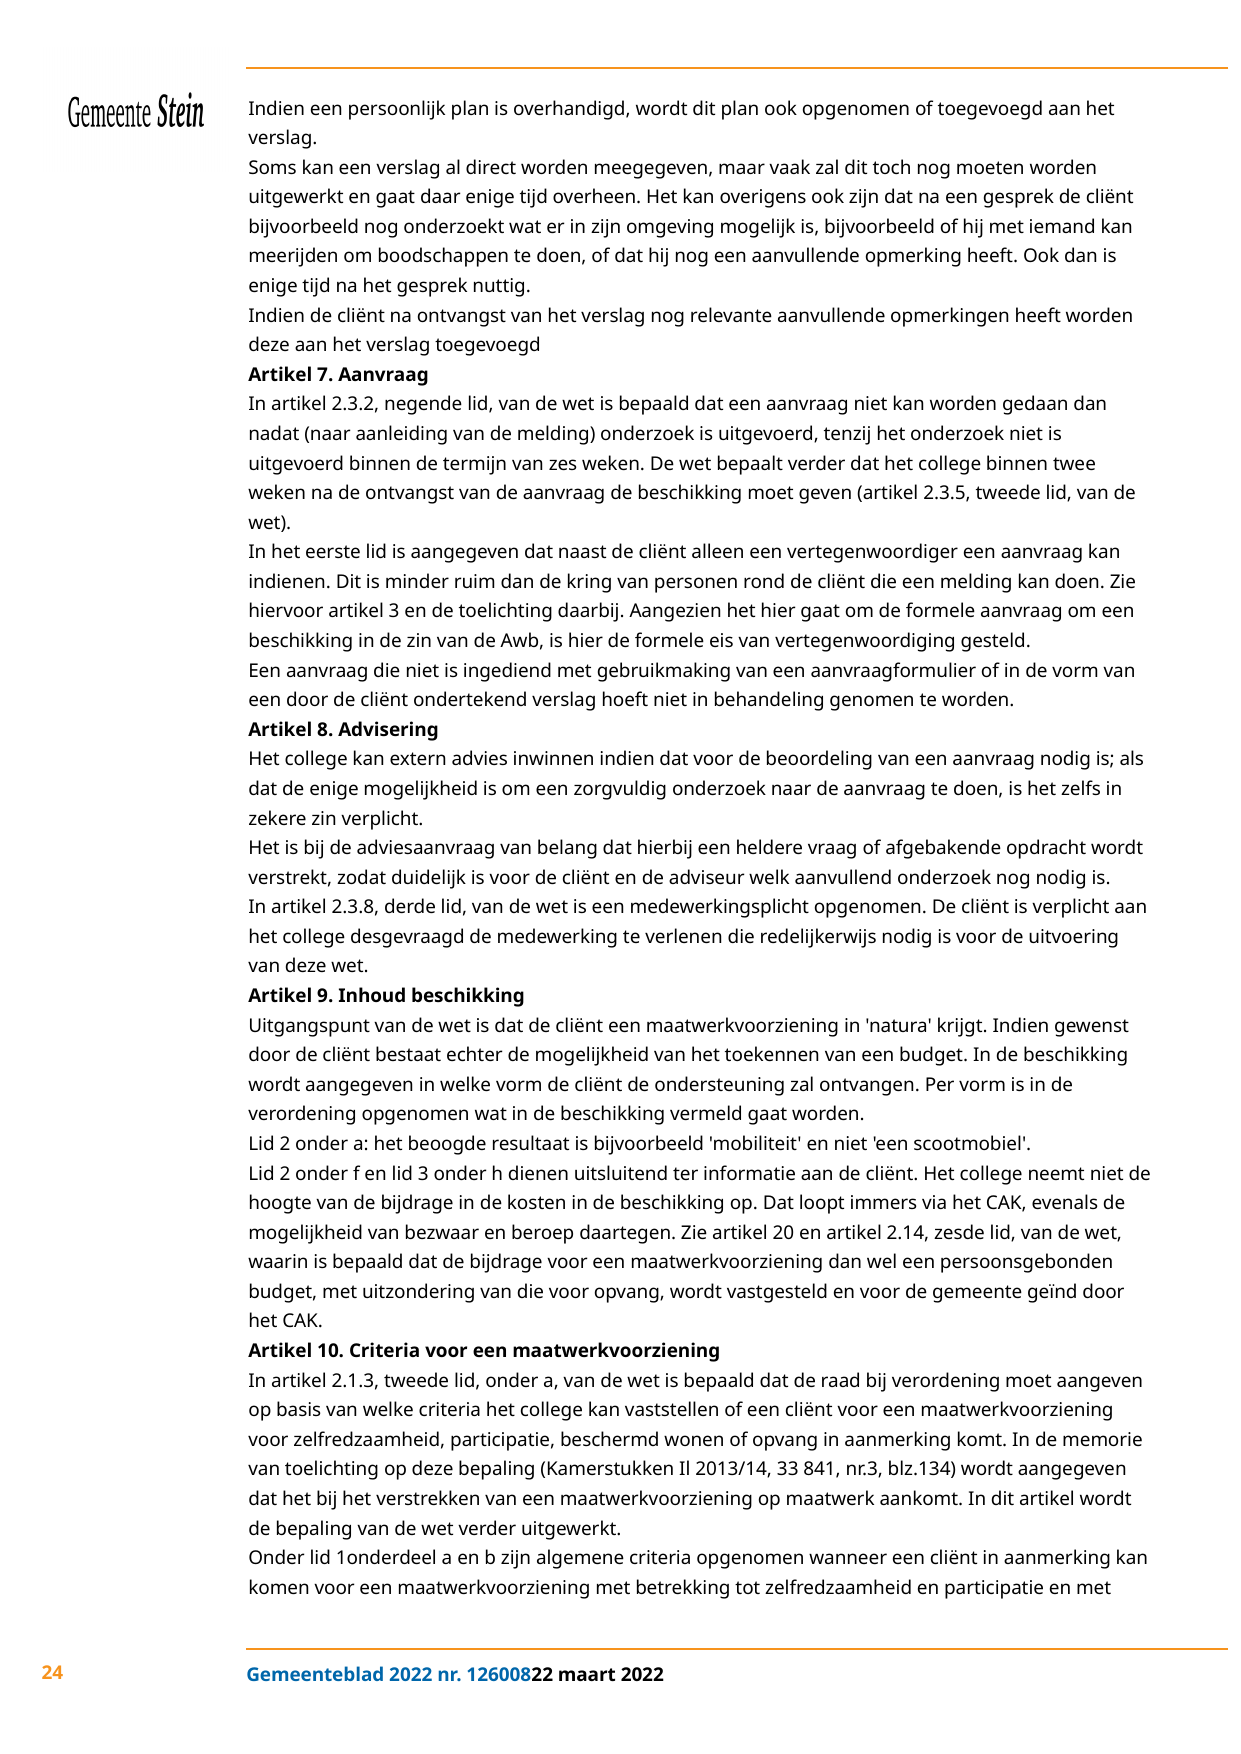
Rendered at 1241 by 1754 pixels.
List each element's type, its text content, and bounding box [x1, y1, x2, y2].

text Indien een persoonlijk plan is overhandigd, wordt dit plan ook opgenomen of toegevoegd aan het verslag. [248, 95, 1152, 150]
text Artikel 10. Criteria voor een maatwerkvoorziening [248, 1337, 1152, 1363]
text In artikel 2.3.8, derde lid, van de wet is een medewerkingsplicht opgenomen. De cliënt is verplicht aan het college desgevraagd de medewerking te verlenen die redelijkerwijs nodig is voor de uitvoering van deze wet. [248, 893, 1152, 978]
text Indien de cliënt na ontvangst van het verslag nog relevante aanvullende opmerkingen heeft worden deze aan het verslag toegevoegd [248, 302, 1152, 357]
text Artikel 9. Inhoud beschikking [248, 982, 1152, 1008]
text Onder lid 1onderdeel a en b zijn algemene criteria opgenomen wanneer een cliënt in aanmerking kan komen voor een maatwerkvoorziening met betrekking tot zelfredzaamheid en participatie en met [248, 1544, 1152, 1600]
text Lid 2 onder a: het beoogde resultaat is bijvoorbeeld 'mobiliteit' en niet 'een scootmobiel'. [248, 1130, 1152, 1156]
text Artikel 8. Advisering [248, 716, 1152, 742]
text Een aanvraag die niet is ingediend met gebruikmaking van een aanvraagformulier of in de vorm van een door de cliënt ondertekend verslag hoeft niet in behandeling genomen te worden. [248, 657, 1152, 712]
text Het college kan extern advies inwinnen indien dat voor de beoordeling van een aanvraag nodig is; als dat de enige mogelijkheid is om een zorgvuldig onderzoek naar de aanvraag te doen, is het zelfs in zekere zin verplicht. [248, 746, 1152, 831]
text Soms kan een verslag al direct worden meegegeven, maar vaak zal dit toch nog moeten worden uitgewerkt en gaat daar enige tijd overheen. Het kan overigens ook zijn dat na een gesprek de cliënt bijvoorbeeld nog onderzoekt wat er in zijn omgeving mogelijk is, bijvoorbeeld of hij met iemand kan meerijden om boodschappen te doen, of dat hij nog een aanvullende opmerking heeft. Ook dan is enige tijd na het gesprek nuttig. [248, 154, 1152, 298]
text Artikel 7. Aanvraag [248, 361, 1152, 387]
text In artikel 2.1.3, tweede lid, onder a, van de wet is bepaald dat de raad bij verordening moet aangeven op basis van welke criteria het college kan vaststellen of een cliënt voor een maatwerkvoorziening voor zelfredzaamheid, participatie, beschermd wonen of opvang in aanmerking komt. In de memorie van toelichting op deze bepaling (Kamerstukken Il 2013/14, 33 841, nr.3, blz.134) wordt aangegeven dat het bij het verstrekken van een maatwerkvoorziening op maatwerk aankomt. In dit artikel wordt de bepaling van de wet verder uitgewerkt. [248, 1367, 1152, 1541]
text In artikel 2.3.2, negende lid, van de wet is bepaald dat een aanvraag niet kan worden gedaan dan nadat (naar aanleiding van de melding) onderzoek is uitgevoerd, tenzij het onderzoek niet is uitgevoerd binnen de termijn van zes weken. De wet bepaalt verder dat het college binnen twee weken na de ontvangst van de aanvraag de beschikking moet geven (artikel 2.3.5, tweede lid, van de wet). [248, 391, 1152, 535]
picture [41, 47, 231, 172]
text In het eerste lid is aangegeven dat naast de cliënt alleen een vertegenwoordiger een aanvraag kan indienen. Dit is minder ruim dan de kring van personen rond de cliënt die een melding kan doen. Zie hiervoor artikel 3 en de toelichting daarbij. Aangezien het hier gaat om de formele aanvraag om een beschikking in de zin van de Awb, is hier de formele eis van vertegenwoordiging gesteld. [248, 538, 1152, 653]
text Uitgangspunt van de wet is dat de cliënt een maatwerkvoorziening in 'natura' krijgt. Indien gewenst door de cliënt bestaat echter de mogelijkheid van het toekennen van een budget. In de beschikking wordt aangegeven in welke vorm de cliënt de ondersteuning zal ontvangen. Per vorm is in de verordening opgenomen wat in de beschikking vermeld gaat worden. [248, 1012, 1152, 1126]
text Het is bij de adviesaanvraag van belang dat hierbij een heldere vraag of afgebakende opdracht wordt verstrekt, zodat duidelijk is voor de cliënt en de adviseur welk aanvullend onderzoek nog nodig is. [248, 834, 1152, 890]
text Lid 2 onder f en lid 3 onder h dienen uitsluitend ter informatie aan de cliënt. Het college neemt niet de hoogte van de bijdrage in de kosten in de beschikking op. Dat loopt immers via het CAK, evenals de mogelijkheid van bezwaar en beroep daartegen. Zie artikel 20 en artikel 2.14, zesde lid, van de wet, waarin is bepaald dat de bijdrage voor een maatwerkvoorziening dan wel een persoonsgebonden budget, met uitzondering van die voor opvang, wordt vastgesteld en voor de gemeente geïnd door het CAK. [248, 1160, 1152, 1333]
